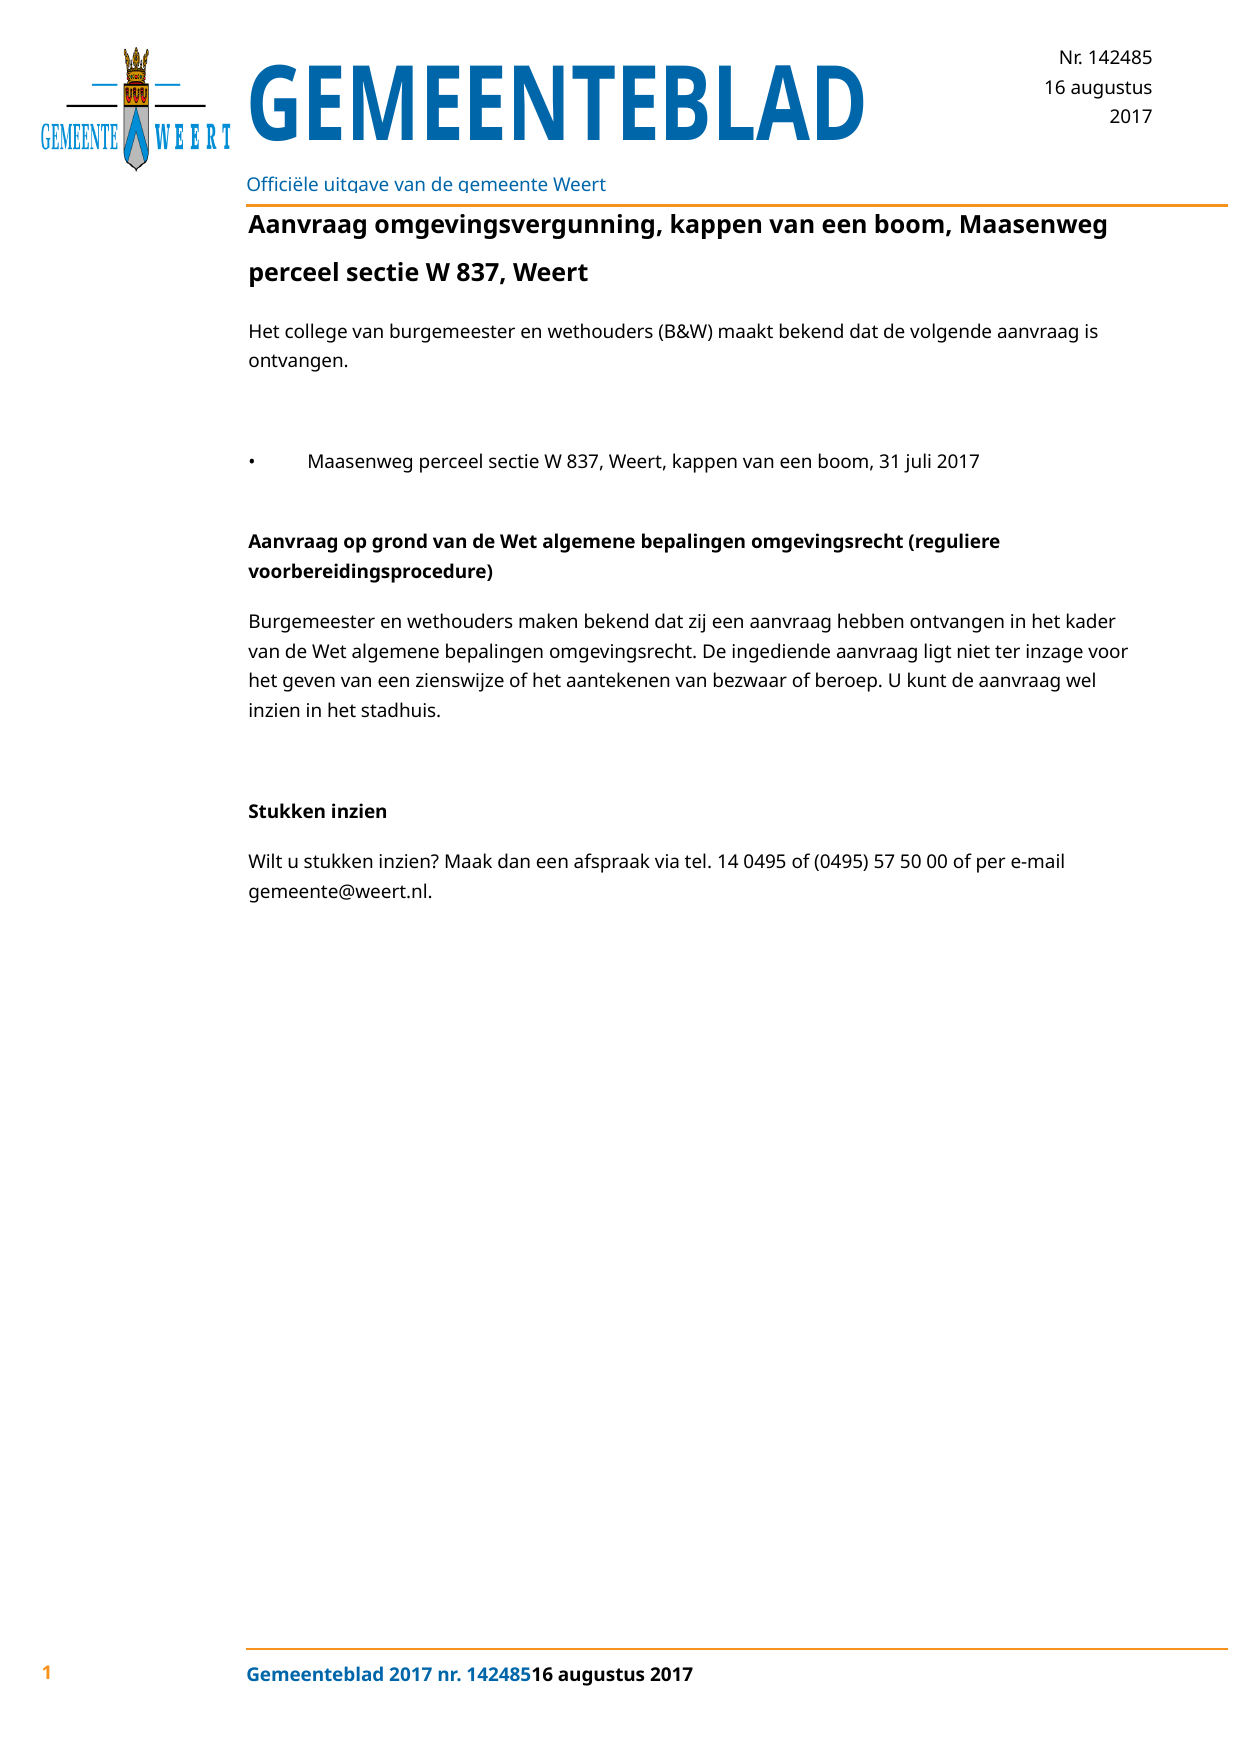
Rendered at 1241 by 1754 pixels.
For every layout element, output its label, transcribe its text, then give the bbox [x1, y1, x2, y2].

picture [41, 47, 231, 172]
text Aanvraag op grond van de Wet algemene bepalingen omgevingsrecht (reguliere voorbereidingsprocedure) [248, 528, 1152, 584]
text Stukken inzien [248, 798, 1152, 824]
text Aanvraag omgevingsvergunning, kappen van een boom, Maasenweg perceel sectie W 837, Weert [248, 207, 1152, 288]
text Wilt u stukken inzien? Maak dan een afspraak via tel. 14 0495 of (0495) 57 50 00 of per e-mail gemeente@weert.nl. [248, 848, 1152, 904]
text Burgemeester en wethouders maken bekend dat zij een aanvraag hebben ontvangen in het kader van de Wet algemene bepalingen omgevingsrecht. De ingediende aanvraag ligt niet ter inzage voor het geven van een zienswijze of het aantekenen van bezwaar of beroep. U kunt de aanvraag wel inzien in het stadhuis. [248, 608, 1152, 723]
text Het college van burgemeester en wethouders (B&W) maakt bekend dat de volgende aanvraag is ontvangen. [248, 318, 1152, 373]
list Maasenweg perceel sectie W 837, Weert, kappen van een boom, 31 juli 2017 [248, 448, 1152, 474]
